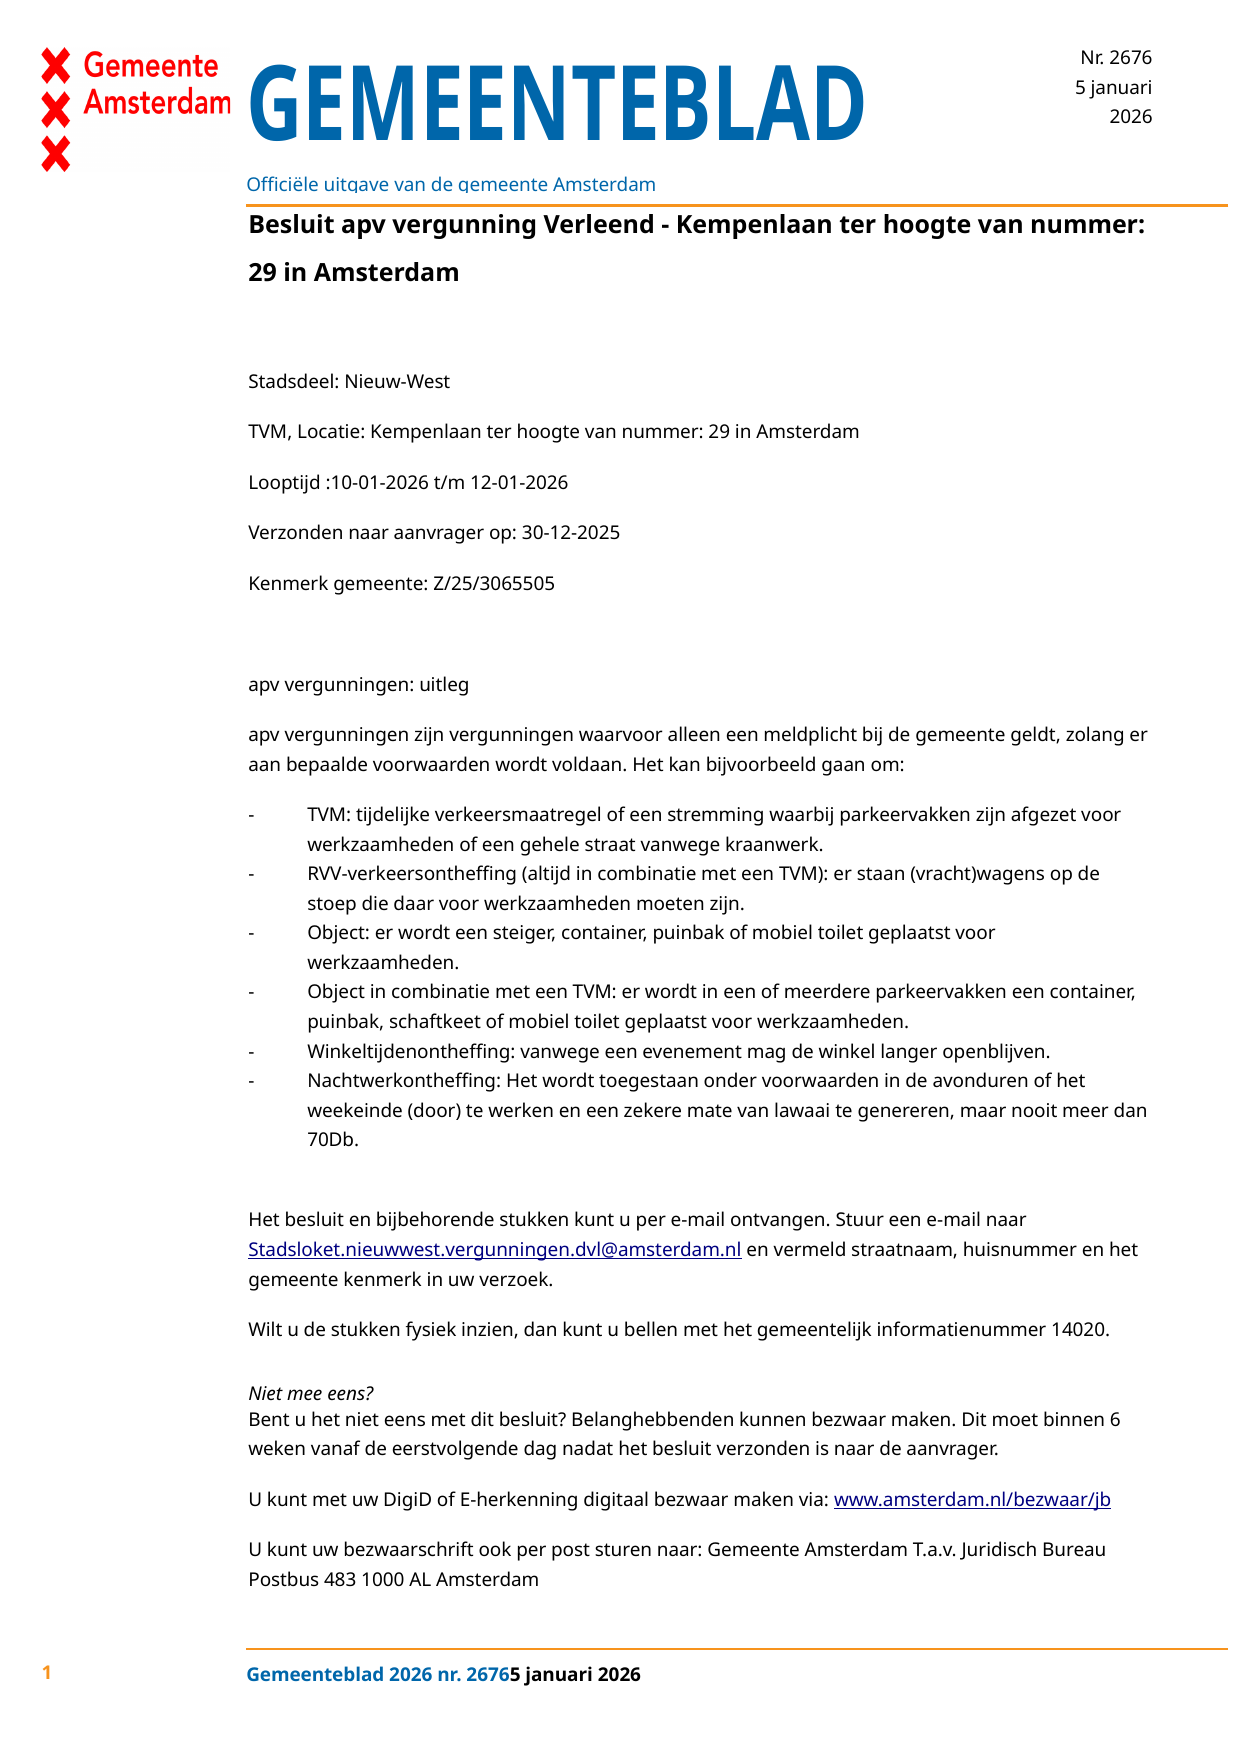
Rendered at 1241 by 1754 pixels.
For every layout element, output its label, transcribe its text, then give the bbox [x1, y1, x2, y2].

list Nachtwerkontheffing: Het wordt toegestaan onder voorwaarden in de avonduren of het weekeinde (door) te werken en een zekere mate van lawaai te genereren, maar nooit meer dan 70Db. [248, 1067, 1152, 1152]
text Stadsdeel: Nieuw-West [248, 368, 1152, 394]
text TVM, Locatie: Kempenlaan ter hoogte van nummer: 29 in Amsterdam [248, 419, 1152, 444]
list RVV-verkeersontheffing (altijd in combinatie met een TVM): er staan (vracht)wagens op de stoep die daar voor werkzaamheden moeten zijn. [248, 860, 1152, 916]
list Object in combinatie met een TVM: er wordt in een of meerdere parkeervakken een container, puinbak, schaftkeet of mobiel toilet geplaatst voor werkzaamheden. [248, 979, 1152, 1034]
picture [41, 47, 231, 172]
text U kunt uw bezwaarschrift ook per post sturen naar: Gemeente Amsterdam T.a.v. Juridisch Bureau Postbus 483 1000 AL Amsterdam [248, 1536, 1152, 1592]
list Winkeltijdenontheffing: vanwege een evenement mag de winkel langer openblijven. [248, 1038, 1152, 1064]
list TVM: tijdelijke verkeersmaatregel of een stremming waarbij parkeervakken zijn afgezet voor werkzaamheden of een gehele straat vanwege kraanwerk. [248, 801, 1152, 857]
text Looptijd :10-01-2026 t/m 12-01-2026 [248, 469, 1152, 495]
text apv vergunningen zijn vergunningen waarvoor alleen een meldplicht bij de gemeente geldt, zolang er aan bepaalde voorwaarden wordt voldaan. Het kan bijvoorbeeld gaan om: [248, 721, 1152, 777]
text U kunt met uw DigiD of E-herkenning digitaal bezwaar maken via: www.amsterdam.nl/bezwaar/jb [248, 1486, 1152, 1512]
list Object: er wordt een steiger, container, puinbak of mobiel toilet geplaatst voor werkzaamheden. [248, 919, 1152, 975]
text Niet mee eens? [248, 1380, 1152, 1406]
text Het besluit en bijbehorende stukken kunt u per e-mail ontvangen. Stuur een e-mail naar Stadsloket.nieuwwest.vergunningen.dvl@amsterdam.nl en vermeld straatnaam, huisnummer en het gemeente kenmerk in uw verzoek. [248, 1207, 1152, 1292]
text Bent u het niet eens met dit besluit? Belanghebbenden kunnen bezwaar maken. Dit moet binnen 6 weken vanaf de eerstvolgende dag nadat het besluit verzonden is naar de aanvrager. [248, 1406, 1152, 1461]
text Verzonden naar aanvrager op: 30-12-2025 [248, 519, 1152, 545]
text Kenmerk gemeente: Z/25/3065505 [248, 570, 1152, 596]
text Besluit apv vergunning Verleend - Kempenlaan ter hoogte van nummer: 29 in Amsterdam [248, 207, 1152, 288]
text Wilt u de stukken fysiek inzien, dan kunt u bellen met het gemeentelijk informatienummer 14020. [248, 1316, 1152, 1342]
text apv vergunningen: uitleg [248, 671, 1152, 697]
